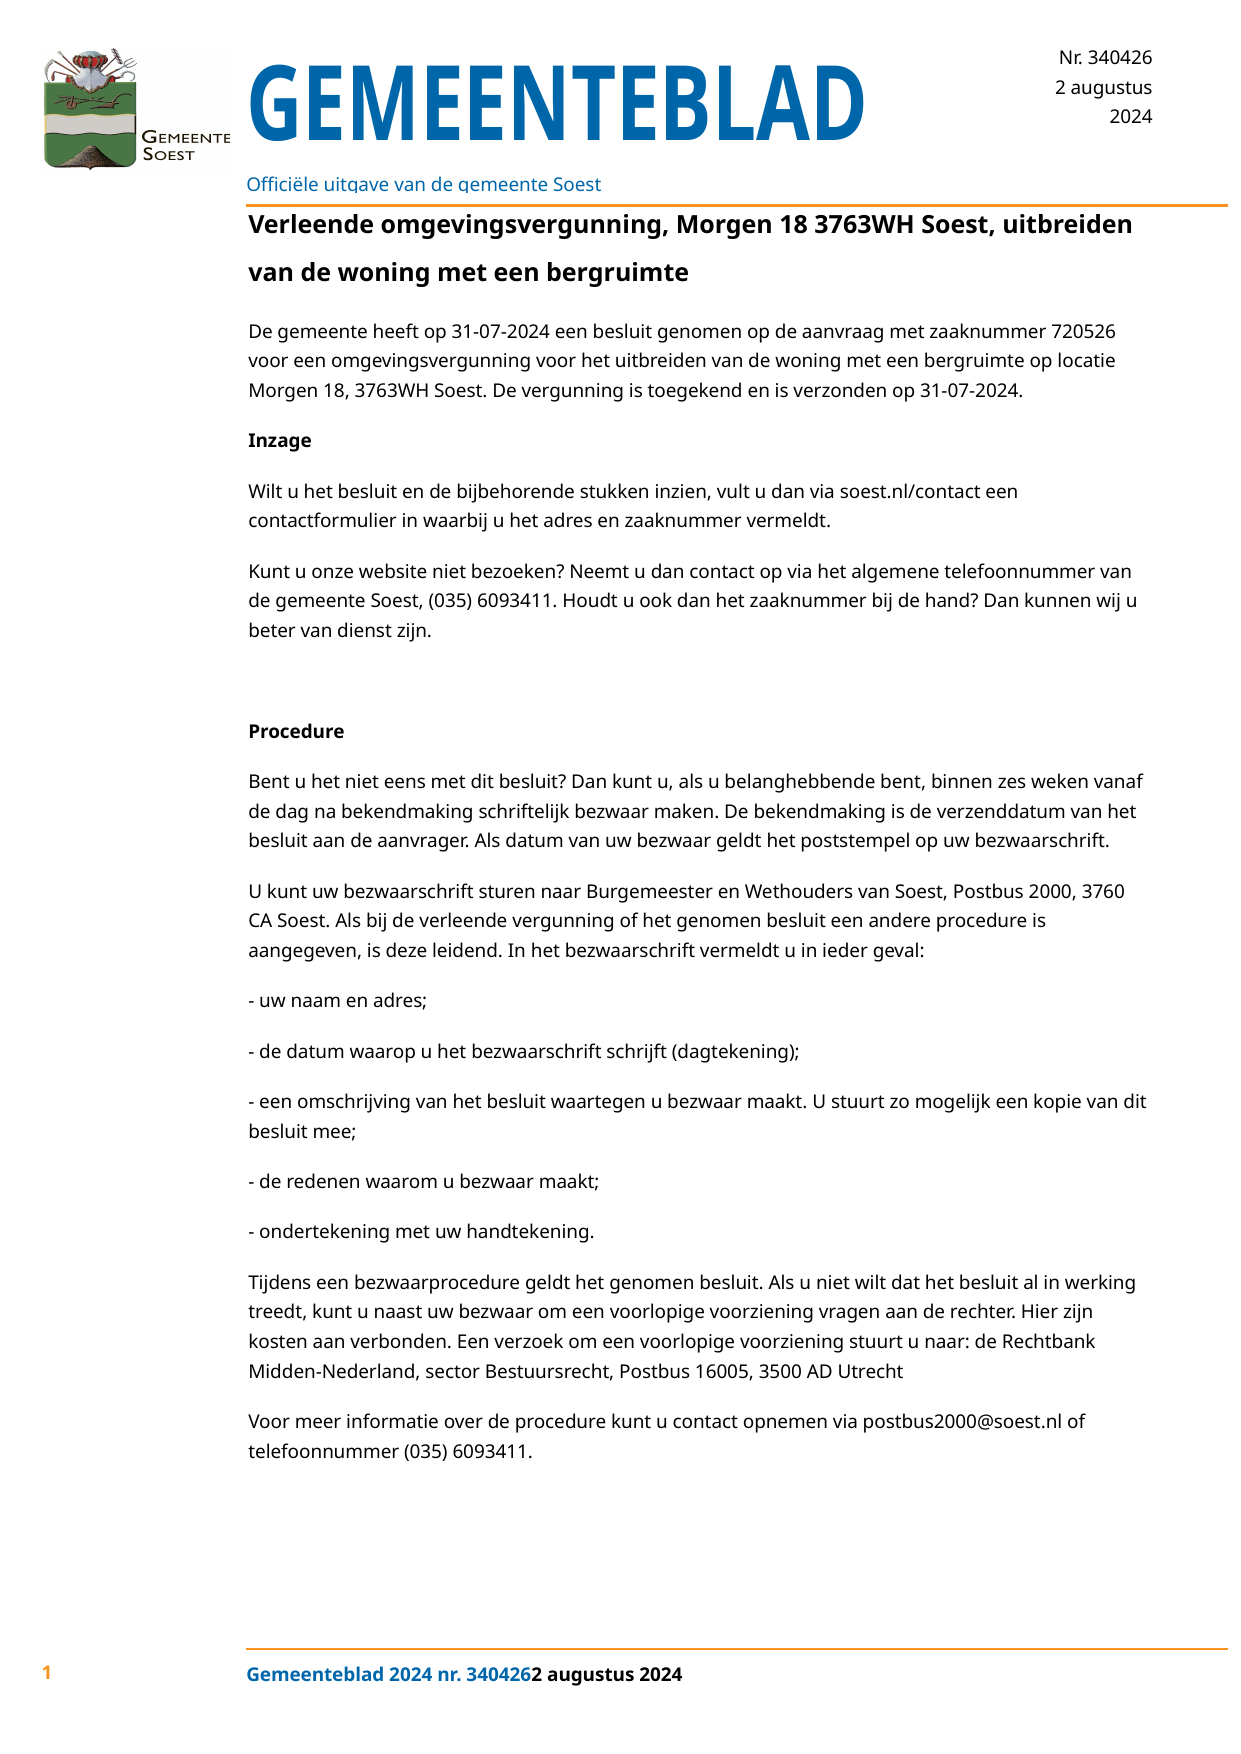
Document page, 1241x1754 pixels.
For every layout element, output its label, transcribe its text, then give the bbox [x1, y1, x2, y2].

text Procedure [248, 718, 1152, 744]
text Inzage [248, 427, 1152, 453]
text Wilt u het besluit en de bijbehorende stukken inzien, vult u dan via soest.nl/contact een contactformulier in waarbij u het adres en zaaknummer vermeldt. [248, 478, 1152, 533]
text Bent u het niet eens met dit besluit? Dan kunt u, als u belanghebbende bent, binnen zes weken vanaf de dag na bekendmaking schriftelijk bezwaar maken. De bekendmaking is de verzenddatum van het besluit aan de aanvrager. Als datum van uw bezwaar geldt het poststempel op uw bezwaarschrift. [248, 768, 1152, 853]
text Voor meer informatie over de procedure kunt u contact opnemen via postbus2000@soest.nl of telefoonnummer (035) 6093411. [248, 1408, 1152, 1464]
text - de datum waarop u het bezwaarschrift schrijft (dagtekening); [248, 1038, 1152, 1064]
text Kunt u onze website niet bezoeken? Neemt u dan contact op via het algemene telefoonnummer van de gemeente Soest, (035) 6093411. Houdt u ook dan het zaaknummer bij de hand? Dan kunnen wij u beter van dienst zijn. [248, 558, 1152, 643]
text - uw naam en adres; [248, 987, 1152, 1013]
text - ondertekening met uw handtekening. [248, 1219, 1152, 1244]
text Tijdens een bezwaarprocedure geldt het genomen besluit. Als u niet wilt dat het besluit al in werking treedt, kunt u naast uw bezwaar om een voorlopige voorziening vragen aan de rechter. Hier zijn kosten aan verbonden. Een verzoek om een voorlopige voorziening stuurt u naar: de Rechtbank Midden-Nederland, sector Bestuursrecht, Postbus 16005, 3500 AD Utrecht [248, 1269, 1152, 1384]
text - een omschrijving van het besluit waartegen u bezwaar maakt. U stuurt zo mogelijk een kopie van dit besluit mee; [248, 1088, 1152, 1144]
picture [41, 47, 231, 172]
text - de redenen waarom u bezwaar maakt; [248, 1168, 1152, 1194]
text Verleende omgevingsvergunning, Morgen 18 3763WH Soest, uitbreiden van de woning met een bergruimte [248, 207, 1152, 288]
text De gemeente heeft op 31-07-2024 een besluit genomen op de aanvraag met zaaknummer 720526 voor een omgevingsvergunning voor het uitbreiden van de woning met een bergruimte op locatie Morgen 18, 3763WH Soest. De vergunning is toegekend en is verzonden op 31-07-2024. [248, 318, 1152, 403]
text U kunt uw bezwaarschrift sturen naar Burgemeester en Wethouders van Soest, Postbus 2000, 3760 CA Soest. Als bij de verleende vergunning of het genomen besluit een andere procedure is aangegeven, is deze leidend. In het bezwaarschrift vermeldt u in ieder geval: [248, 878, 1152, 963]
